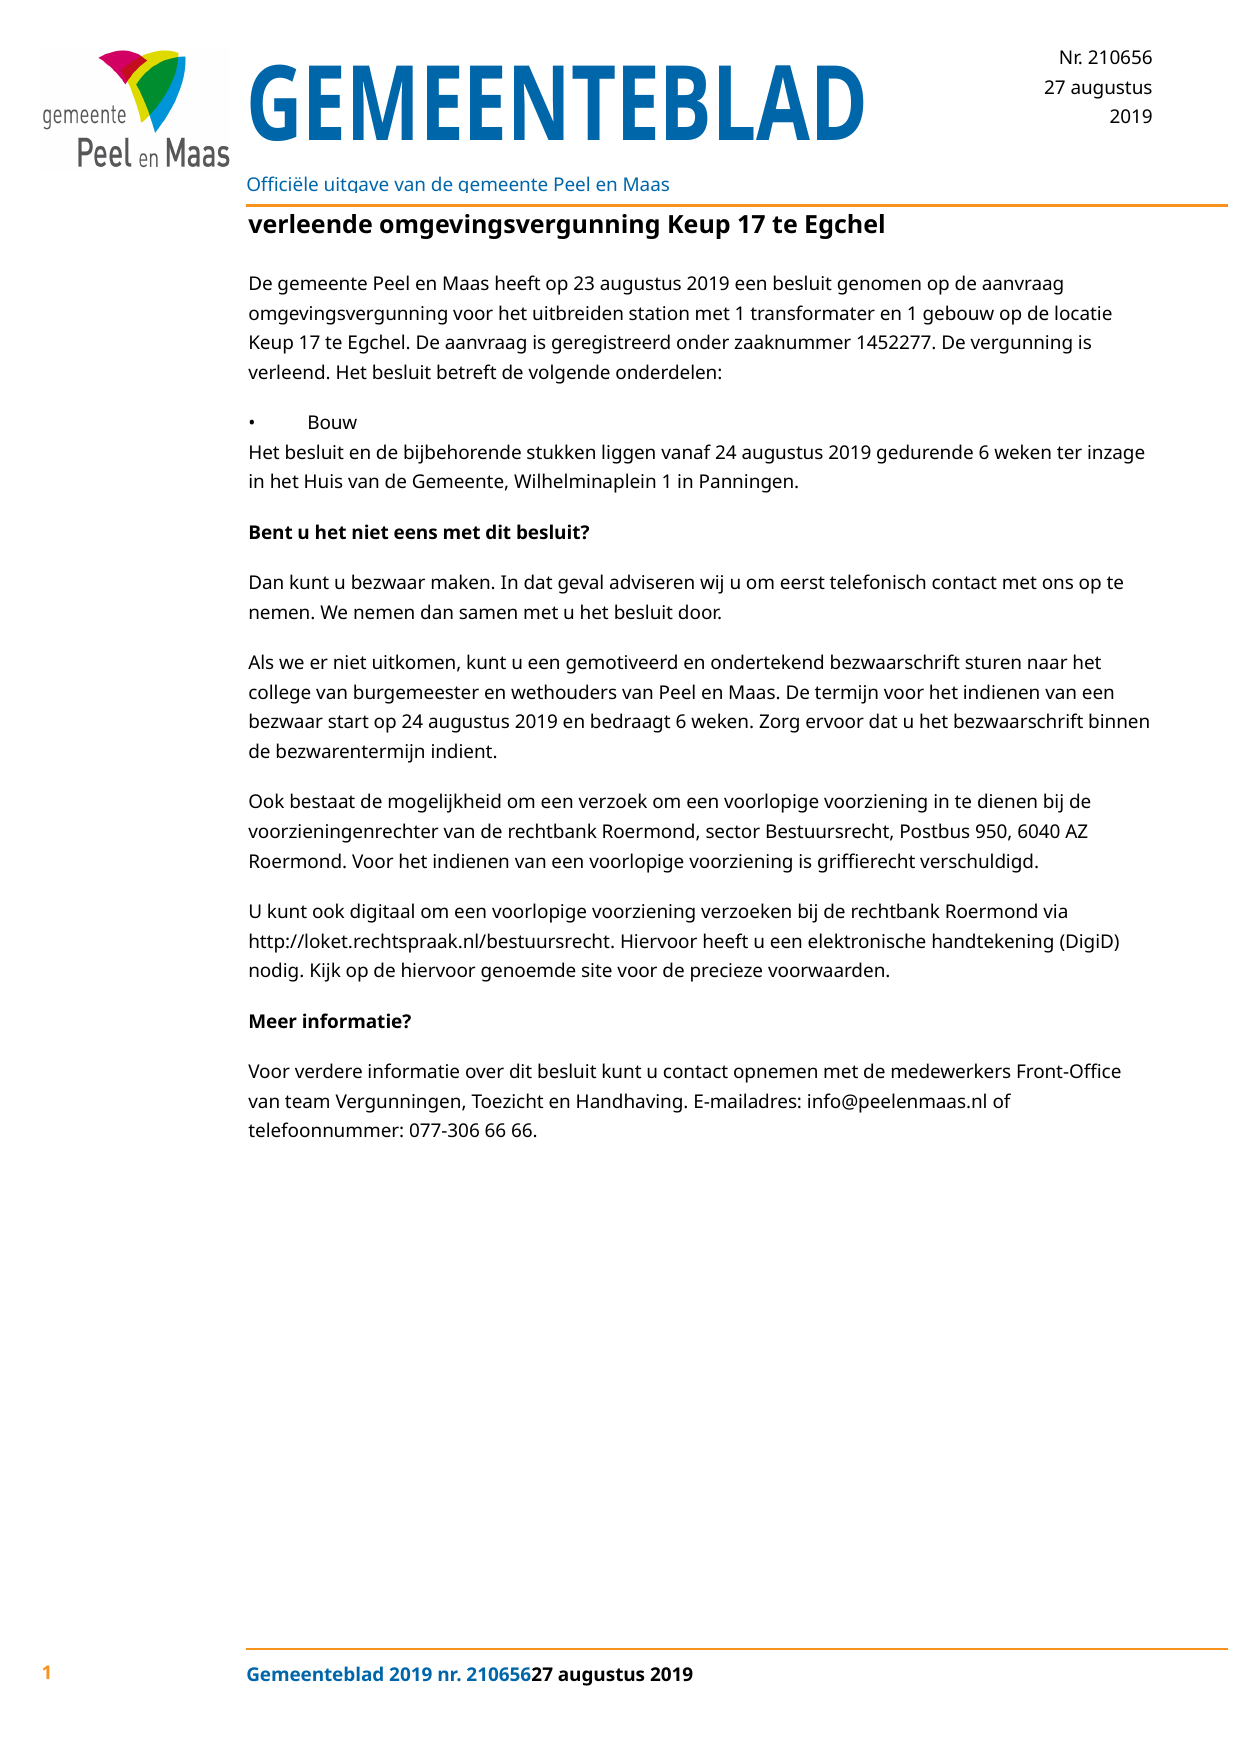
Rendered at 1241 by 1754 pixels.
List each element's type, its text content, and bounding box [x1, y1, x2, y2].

text verleende omgevingsvergunning Keup 17 te Egchel [248, 207, 1152, 241]
list Bouw [248, 409, 1152, 435]
text U kunt ook digitaal om een voorlopige voorziening verzoeken bij de rechtbank Roermond via http://loket.rechtspraak.nl/bestuursrecht. Hiervoor heeft u een elektronische handtekening (DigiD) nodig. Kijk op de hiervoor genoemde site voor de precieze voorwaarden. [248, 898, 1152, 983]
text Meer informatie? [248, 1008, 1152, 1033]
text Het besluit en de bijbehorende stukken liggen vanaf 24 augustus 2019 gedurende 6 weken ter inzage in het Huis van de Gemeente, Wilhelminaplein 1 in Panningen. [248, 439, 1152, 494]
text Dan kunt u bezwaar maken. In dat geval adviseren wij u om eerst telefonisch contact met ons op te nemen. We nemen dan samen met u het besluit door. [248, 569, 1152, 625]
text Als we er niet uitkomen, kunt u een gemotiveerd en ondertekend bezwaarschrift sturen naar het college van burgemeester en wethouders van Peel en Maas. De termijn voor het indienen van een bezwaar start op 24 augustus 2019 en bedraagt 6 weken. Zorg ervoor dat u het bezwaarschrift binnen de bezwarentermijn indient. [248, 649, 1152, 764]
text Voor verdere informatie over dit besluit kunt u contact opnemen met de medewerkers Front-Office van team Vergunningen, Toezicht en Handhaving. E-mailadres: info@peelenmaas.nl of telefoonnummer: 077-306 66 66. [248, 1058, 1152, 1143]
text Bent u het niet eens met dit besluit? [248, 519, 1152, 545]
text De gemeente Peel en Maas heeft op 23 augustus 2019 een besluit genomen op de aanvraag omgevingsvergunning voor het uitbreiden station met 1 transformater en 1 gebouw op de locatie Keup 17 te Egchel. De aanvraag is geregistreerd onder zaaknummer 1452277. De vergunning is verleend. Het besluit betreft de volgende onderdelen: [248, 270, 1152, 385]
text Ook bestaat de mogelijkheid om een verzoek om een voorlopige voorziening in te dienen bij de voorzieningenrechter van de rechtbank Roermond, sector Bestuursrecht, Postbus 950, 6040 AZ Roermond. Voor het indienen van een voorlopige voorziening is griffierecht verschuldigd. [248, 789, 1152, 873]
picture [41, 47, 231, 172]
